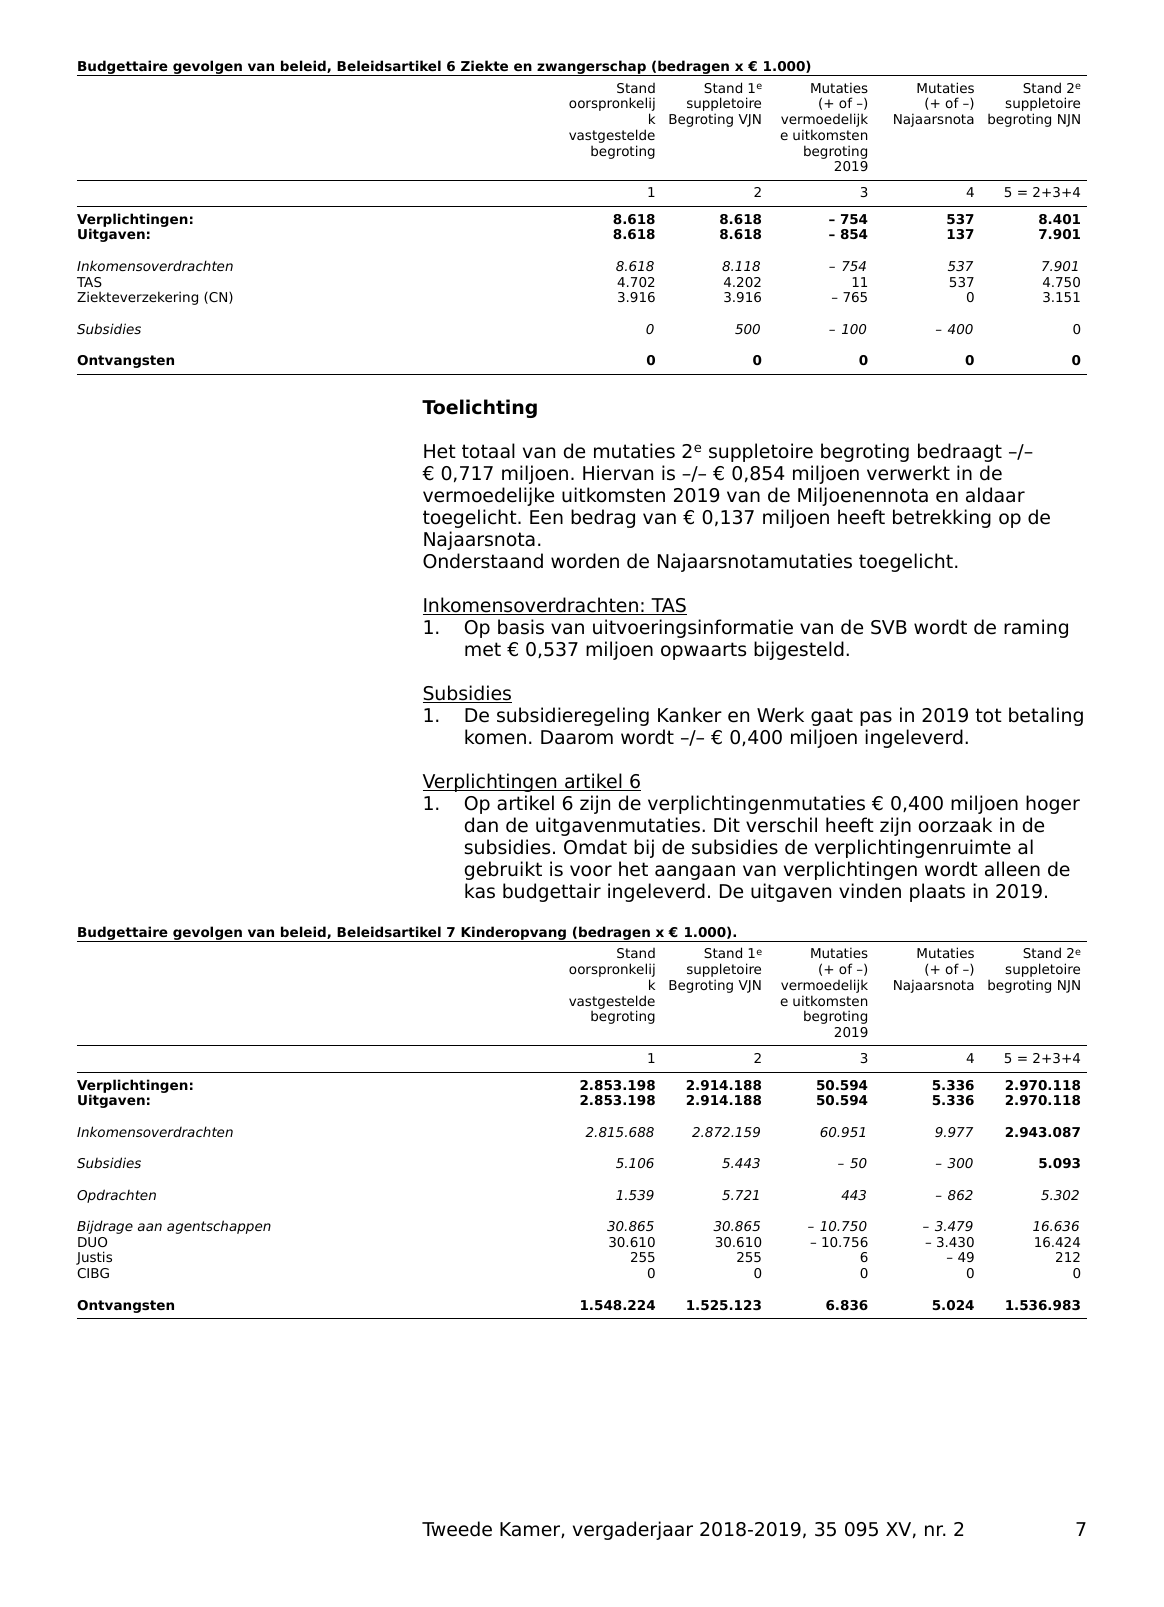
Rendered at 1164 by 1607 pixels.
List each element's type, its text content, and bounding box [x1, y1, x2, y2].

table_cell Justis [77, 1250, 555, 1266]
table_cell 3.151 [980, 290, 1087, 306]
table_cell 212 [980, 1250, 1087, 1266]
table_cell Inkomensoverdrachten [77, 259, 555, 274]
table_cell [661, 1172, 768, 1187]
table_cell 50.594 [768, 1093, 874, 1109]
table_cell 30.865 [555, 1219, 661, 1234]
table_cell 0 [555, 322, 661, 337]
table_cell 8.618 [555, 207, 661, 227]
table_cell 0 [768, 353, 874, 373]
table_cell [661, 337, 768, 353]
table_cell 537 [874, 274, 980, 290]
table_cell [661, 243, 768, 259]
table_cell [77, 76, 555, 179]
table_cell – 765 [768, 290, 874, 306]
table_cell 4 [874, 1046, 980, 1072]
table_cell [874, 1172, 980, 1187]
table_cell 5.302 [980, 1188, 1087, 1203]
table_cell Mutaties (+ of –) Najaarsnota [874, 76, 980, 179]
table_cell 8.618 [555, 227, 661, 243]
table_cell – 3.479 [874, 1219, 980, 1234]
table_cell 0 [980, 322, 1087, 337]
table_cell [768, 1109, 874, 1124]
table_cell [77, 1203, 555, 1219]
table_cell 5.106 [555, 1156, 661, 1172]
table_cell Subsidies [77, 322, 555, 337]
table_cell – 854 [768, 227, 874, 243]
table_cell 7.901 [980, 227, 1087, 243]
table_cell [874, 306, 980, 322]
table_cell 3 [768, 1046, 874, 1072]
table_cell [77, 1046, 555, 1072]
table_cell [77, 1172, 555, 1187]
table_cell 5.024 [874, 1298, 980, 1318]
table_cell 2 [661, 1046, 768, 1072]
table_cell Mutaties (+ of –) vermoedelijke uitkomsten begroting 2019 [768, 76, 874, 179]
table_cell 8.401 [980, 207, 1087, 227]
table_cell 500 [661, 322, 768, 337]
table_cell [555, 1140, 661, 1156]
table_cell Stand oorspronkelijk vastgestelde begroting [555, 942, 661, 1045]
table_header Budgettaire gevolgen van beleid, Beleidsartikel 7 Kinderopvang (bedragen x € 1.000). [77, 925, 1087, 941]
table_cell 1.548.224 [555, 1298, 661, 1318]
table_cell 2.914.188 [661, 1073, 768, 1093]
table_cell 50.594 [768, 1073, 874, 1093]
table_cell 537 [874, 207, 980, 227]
table_cell [874, 337, 980, 353]
table_cell Ziekteverzekering (CN) [77, 290, 555, 306]
subtitle Subsidies [422, 683, 1087, 705]
table_cell [661, 1140, 768, 1156]
table_cell 60.951 [768, 1125, 874, 1140]
table_cell [768, 306, 874, 322]
table_cell Bijdrage aan agentschappen [77, 1219, 555, 1234]
subtitle Inkomensoverdrachten: TAS [422, 595, 1087, 617]
table_cell 7.901 [980, 259, 1087, 274]
table_cell [768, 1172, 874, 1187]
table_cell [77, 243, 555, 259]
table_cell Verplichtingen: [77, 1073, 555, 1093]
table_cell Ontvangsten [77, 353, 555, 373]
table_cell 443 [768, 1188, 874, 1203]
table_cell 8.618 [555, 259, 661, 274]
table_cell – 3.430 [874, 1235, 980, 1250]
table_cell [980, 1282, 1087, 1297]
table_cell 0 [874, 290, 980, 306]
table_cell 1.525.123 [661, 1298, 768, 1318]
table_cell 16.424 [980, 1235, 1087, 1250]
table_cell 137 [874, 227, 980, 243]
table_cell [555, 337, 661, 353]
table_cell [768, 337, 874, 353]
table_cell Stand oorspronkelijk vastgestelde begroting [555, 76, 661, 179]
table_cell 2.970.118 [980, 1093, 1087, 1109]
table_cell 30.610 [555, 1235, 661, 1250]
table_cell 6 [768, 1250, 874, 1266]
text Het totaal van de mutaties 2e suppletoire begroting bedraagt –/– € 0,717 miljoen. Hiervan is –/– € 0,854 miljoen verwerkt in de vermoedelijke uitkomsten 2019 van de Miljoenennota en aldaar toegelicht. Een bedrag van € 0,137 miljoen heeft betrekking op de Najaarsnota. [422, 441, 1087, 551]
table_cell Stand 2e suppletoire begroting NJN [980, 942, 1087, 1045]
table_cell [77, 1109, 555, 1124]
table_cell Stand 1e suppletoire Begroting VJN [661, 76, 768, 179]
table_cell 0 [555, 1266, 661, 1282]
table_header Budgettaire gevolgen van beleid, Beleidsartikel 6 Ziekte en zwangerschap (bedragen x € 1.000) [77, 59, 1087, 75]
table_cell 0 [874, 353, 980, 373]
table_cell 0 [661, 353, 768, 373]
text Onderstaand worden de Najaarsnotamutaties toegelicht. [422, 551, 1087, 573]
table_cell 5 = 2+3+4 [980, 181, 1087, 206]
table_cell Ontvangsten [77, 1298, 555, 1318]
table_cell Mutaties (+ of –) Najaarsnota [874, 942, 980, 1045]
table_cell – 10.756 [768, 1235, 874, 1250]
table_cell [555, 1109, 661, 1124]
table_cell 2.853.198 [555, 1093, 661, 1109]
table_cell – 50 [768, 1156, 874, 1172]
table_cell [768, 1203, 874, 1219]
table_cell [768, 243, 874, 259]
table_cell [874, 1140, 980, 1156]
table_cell [768, 1282, 874, 1297]
table_cell [555, 243, 661, 259]
table_cell Opdrachten [77, 1188, 555, 1203]
table_cell Mutaties (+ of –) vermoedelijke uitkomsten begroting 2019 [768, 942, 874, 1045]
table_cell 1 [555, 181, 661, 206]
table_cell 30.610 [661, 1235, 768, 1250]
table_cell 16.636 [980, 1219, 1087, 1234]
table_cell [77, 337, 555, 353]
table_cell [874, 1282, 980, 1297]
table_cell – 862 [874, 1188, 980, 1203]
table_cell DUO [77, 1235, 555, 1250]
table_cell 2.853.198 [555, 1073, 661, 1093]
table_cell 0 [980, 1266, 1087, 1282]
table_cell 1 [555, 1046, 661, 1072]
table_cell 4.750 [980, 274, 1087, 290]
table_cell [555, 1203, 661, 1219]
table_cell 5.443 [661, 1156, 768, 1172]
table_cell 9.977 [874, 1125, 980, 1140]
table_cell 2.970.118 [980, 1073, 1087, 1093]
table_cell 2.872.159 [661, 1125, 768, 1140]
table_cell 0 [768, 1266, 874, 1282]
table_cell Uitgaven: [77, 227, 555, 243]
table_cell 2 [661, 181, 768, 206]
table_cell Stand 2e suppletoire begroting NJN [980, 76, 1087, 179]
table_cell [768, 1140, 874, 1156]
table_cell – 754 [768, 207, 874, 227]
table_cell [77, 1140, 555, 1156]
table_cell [874, 1109, 980, 1124]
table_cell 4 [874, 181, 980, 206]
table_cell – 10.750 [768, 1219, 874, 1234]
table_cell Subsidies [77, 1156, 555, 1172]
table_cell 1.539 [555, 1188, 661, 1203]
subtitle Verplichtingen artikel 6 [422, 771, 1087, 793]
table_cell 2.815.688 [555, 1125, 661, 1140]
table_cell 8.618 [661, 207, 768, 227]
table_cell CIBG [77, 1266, 555, 1282]
table_cell 255 [555, 1250, 661, 1266]
table_cell – 754 [768, 259, 874, 274]
subtitle Toelichting [422, 397, 1087, 419]
table_cell 11 [768, 274, 874, 290]
table_cell – 400 [874, 322, 980, 337]
table_cell [77, 1282, 555, 1297]
text 1. Op artikel 6 zijn de verplichtingenmutaties € 0,400 miljoen hoger dan de uitgavenmutaties. Dit verschil heeft zijn oorzaak in de subsidies. Omdat bij de subsidies de verplichtingenruimte al gebruikt is voor het aangaan van verplichtingen wordt alleen de kas budgettair ingeleverd. De uitgaven vinden plaats in 2019. [422, 793, 1087, 903]
table_cell [77, 942, 555, 1045]
table_cell 1.536.983 [980, 1298, 1087, 1318]
table_cell – 300 [874, 1156, 980, 1172]
table_cell 5.336 [874, 1093, 980, 1109]
table_cell 3.916 [555, 290, 661, 306]
table_cell – 49 [874, 1250, 980, 1266]
table_cell [980, 306, 1087, 322]
table_cell 30.865 [661, 1219, 768, 1234]
table_cell 0 [874, 1266, 980, 1282]
table_cell Inkomensoverdrachten [77, 1125, 555, 1140]
table_cell [874, 243, 980, 259]
table_cell 3 [768, 181, 874, 206]
text 1. De subsidieregeling Kanker en Werk gaat pas in 2019 tot betaling komen. Daarom wordt –/– € 0,400 miljoen ingeleverd. [422, 705, 1087, 749]
table_cell 8.118 [661, 259, 768, 274]
table_cell 8.618 [661, 227, 768, 243]
table_cell [661, 1282, 768, 1297]
table_cell 5.721 [661, 1188, 768, 1203]
table_cell [555, 306, 661, 322]
table_cell 3.916 [661, 290, 768, 306]
table_cell [980, 243, 1087, 259]
table_cell 255 [661, 1250, 768, 1266]
table_cell 4.702 [555, 274, 661, 290]
table_cell 2.914.188 [661, 1093, 768, 1109]
table_cell 6.836 [768, 1298, 874, 1318]
table_cell [980, 1140, 1087, 1156]
table_cell 5 = 2+3+4 [980, 1046, 1087, 1072]
table_cell [661, 1109, 768, 1124]
table_cell [77, 181, 555, 206]
table_cell [661, 306, 768, 322]
table_cell [980, 1203, 1087, 1219]
table_cell [661, 1203, 768, 1219]
table_cell [980, 1109, 1087, 1124]
table_cell Stand 1e suppletoire Begroting VJN [661, 942, 768, 1045]
table_cell 0 [555, 353, 661, 373]
table_cell 4.202 [661, 274, 768, 290]
table_cell 5.336 [874, 1073, 980, 1093]
table_cell [874, 1203, 980, 1219]
table_cell TAS [77, 274, 555, 290]
table_cell 0 [980, 353, 1087, 373]
table_cell [980, 1172, 1087, 1187]
table_cell 0 [661, 1266, 768, 1282]
table_cell 537 [874, 259, 980, 274]
table_cell 2.943.087 [980, 1125, 1087, 1140]
table_cell [555, 1282, 661, 1297]
table_cell 5.093 [980, 1156, 1087, 1172]
table_cell [555, 1172, 661, 1187]
table_cell [77, 306, 555, 322]
table_cell Verplichtingen: [77, 207, 555, 227]
table_cell – 100 [768, 322, 874, 337]
table_cell Uitgaven: [77, 1093, 555, 1109]
text 1. Op basis van uitvoeringsinformatie van de SVB wordt de raming met € 0,537 miljoen opwaarts bijgesteld. [422, 617, 1087, 661]
table_cell [980, 337, 1087, 353]
